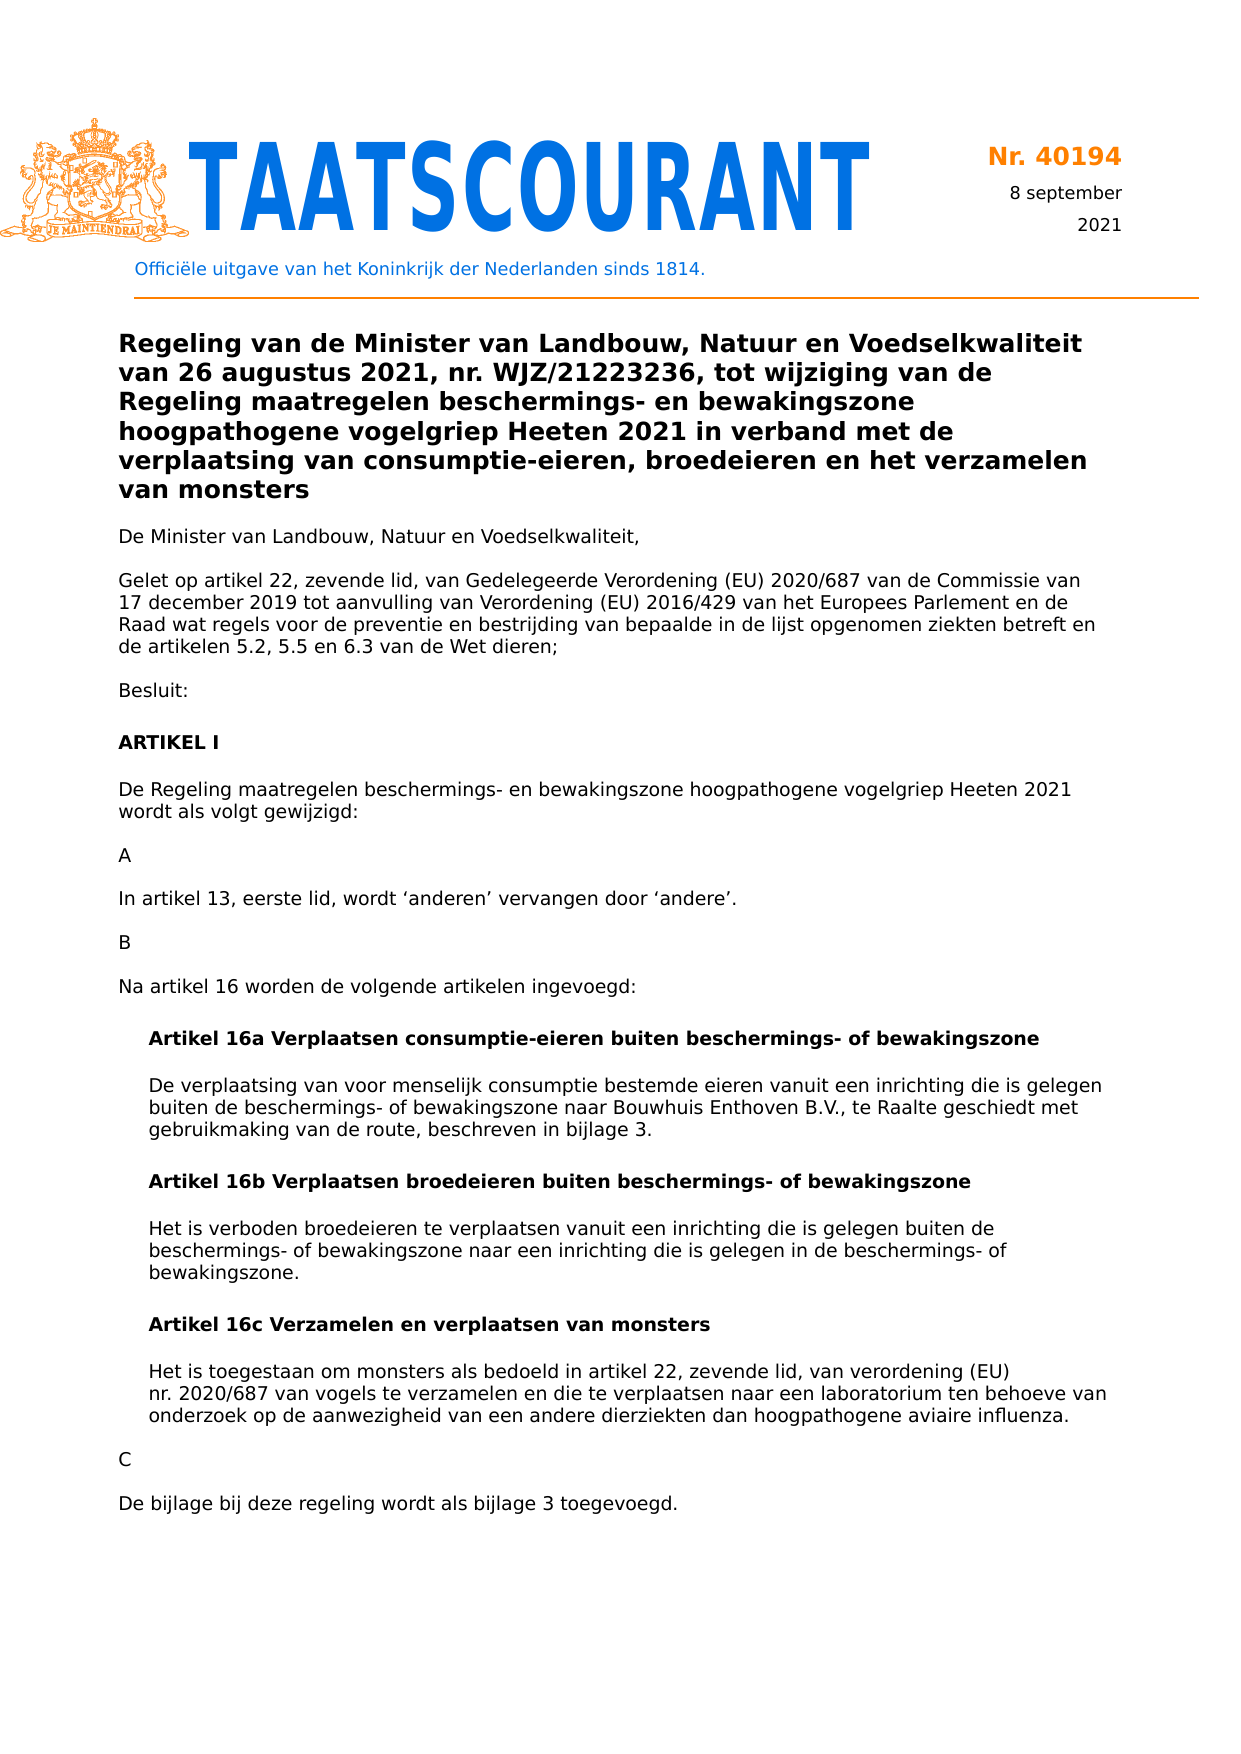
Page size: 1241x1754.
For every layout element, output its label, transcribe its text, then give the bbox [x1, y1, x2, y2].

text De Minister van Landbouw, Natuur en Voedselkwaliteit, [118, 526, 1122, 548]
table_cell 2021 [939, 209, 1199, 259]
text Besluit: [118, 680, 1122, 702]
text Gelet op artikel 22, zevende lid, van Gedelegeerde Verordening (EU) 2020/687 van de Commissie van 17 december 2019 tot aanvulling van Verordening (EU) 2016/429 van het Europees Parlement en de Raad wat regels voor de preventie en bestrijding van bepaalde in de lijst opgenomen ziekten betreft en de artikelen 5.2, 5.5 en 6.3 van de Wet dieren; [118, 570, 1122, 658]
text De verplaatsing van voor menselijk consumptie bestemde eieren vanuit een inrichting die is gelegen buiten de beschermings- of bewakingszone naar Bouwhuis Enthoven B.V., te Raalte geschiedt met gebruikmaking van de route, beschreven in bijlage 3. [148, 1075, 1122, 1141]
table_cell 8 september [939, 177, 1199, 209]
text De Regeling maatregelen beschermings- en bewakingszone hoogpathogene vogelgriep Heeten 2021 wordt als volgt gewijzigd: [118, 779, 1122, 823]
picture [0, 118, 189, 242]
table_header Nr. 40194 [939, 118, 1199, 177]
text Het is toegestaan om monsters als bedoeld in artikel 22, zevende lid, van verordening (EU) nr. 2020/687 van vogels te verzamelen en die te verplaatsen naar een laboratorium ten behoeve van onderzoek op de aanwezigheid van een andere dierziekten dan hoogpathogene aviaire influenza. [148, 1361, 1122, 1427]
subtitle Artikel 16c Verzamelen en verplaatsen van monsters [148, 1314, 1122, 1336]
table_cell Officiële uitgave van het Koninkrijk der Nederlanden sinds 1814. [134, 259, 1199, 297]
table_header STAATSCOURANT [134, 118, 939, 259]
subtitle Artikel 16a Verplaatsen consumptie-eieren buiten beschermings- of bewakingszone [148, 1028, 1122, 1050]
text A [118, 844, 1122, 866]
text De bijlage bij deze regeling wordt als bijlage 3 toegevoegd. [118, 1492, 1122, 1514]
subtitle Artikel 16b Verplaatsen broedeieren buiten beschermings- of bewakingszone [148, 1171, 1122, 1193]
text Het is verboden broedeieren te verplaatsen vanuit een inrichting die is gelegen buiten de beschermings- of bewakingszone naar een inrichting die is gelegen in de beschermings- of bewakingszone. [148, 1218, 1122, 1284]
subtitle Regeling van de Minister van Landbouw, Natuur en Voedselkwaliteit van 26 augustus 2021, nr. WJZ/21223236, tot wijziging van de Regeling maatregelen beschermings- en bewakingszone hoogpathogene vogelgriep Heeten 2021 in verband met de verplaatsing van consumptie-eieren, broedeieren en het verzamelen van monsters [118, 329, 1122, 504]
table_header [0, 242, 134, 297]
text B [118, 932, 1122, 954]
text Na artikel 16 worden de volgende artikelen ingevoegd: [118, 976, 1122, 998]
text C [118, 1449, 1122, 1471]
subtitle ARTIKEL I [118, 732, 1122, 754]
text In artikel 13, eerste lid, wordt ‘anderen’ vervangen door ‘andere’. [118, 888, 1122, 910]
